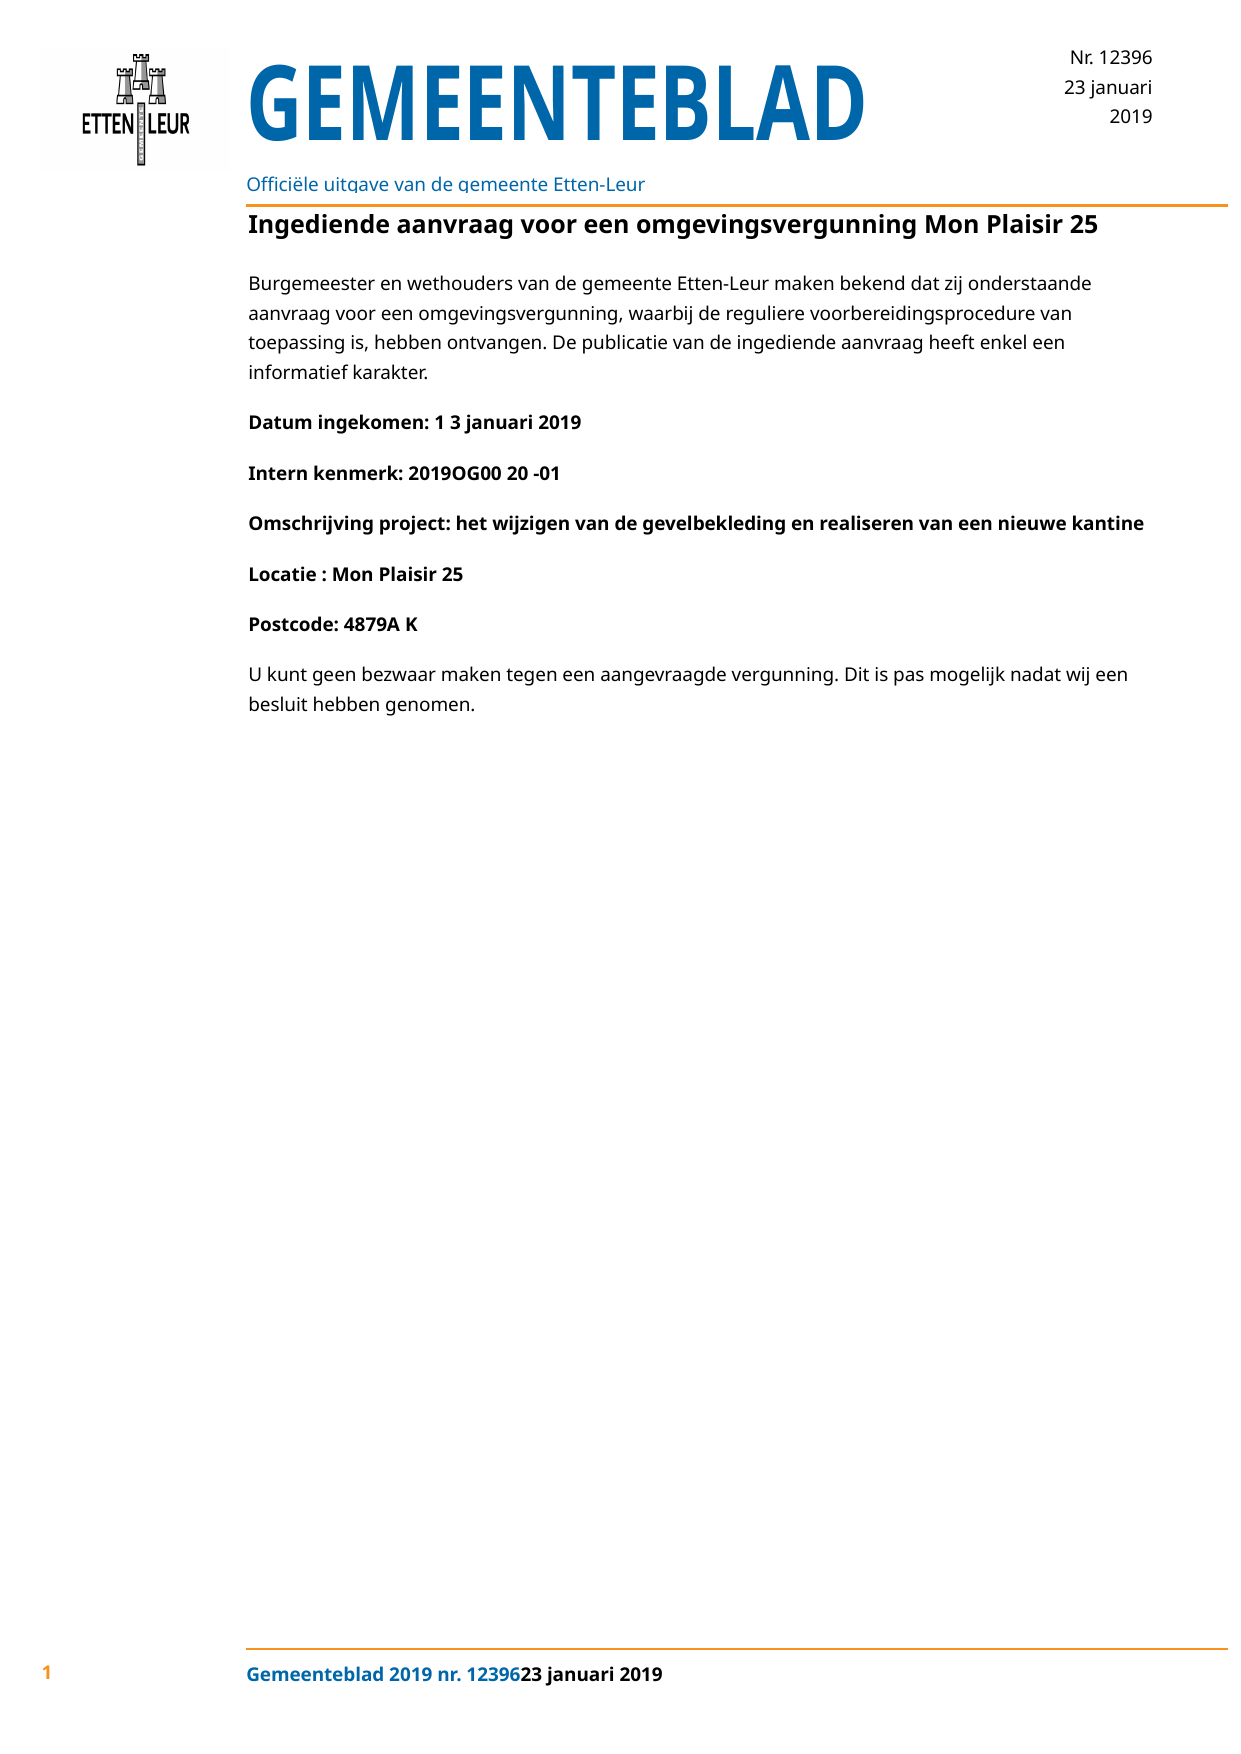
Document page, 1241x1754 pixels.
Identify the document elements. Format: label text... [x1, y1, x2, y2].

text Burgemeester en wethouders van de gemeente Etten-Leur maken bekend dat zij onderstaande aanvraag voor een omgevingsvergunning, waarbij de reguliere voorbereidingsprocedure van toepassing is, hebben ontvangen. De publicatie van de ingediende aanvraag heeft enkel een informatief karakter. [248, 270, 1152, 385]
picture [41, 47, 231, 172]
text Datum ingekomen: 1 3 januari 2019 [248, 409, 1152, 435]
text Omschrijving project: het wijzigen van de gevelbekleding en realiseren van een nieuwe kantine [248, 510, 1152, 536]
text Intern kenmerk: 2019OG00 20 -01 [248, 460, 1152, 486]
text Postcode: 4879A K [248, 611, 1152, 637]
text Locatie : Mon Plaisir 25 [248, 561, 1152, 586]
text Ingediende aanvraag voor een omgevingsvergunning Mon Plaisir 25 [248, 207, 1152, 241]
text U kunt geen bezwaar maken tegen een aangevraagde vergunning. Dit is pas mogelijk nadat wij een besluit hebben genomen. [248, 662, 1152, 717]
